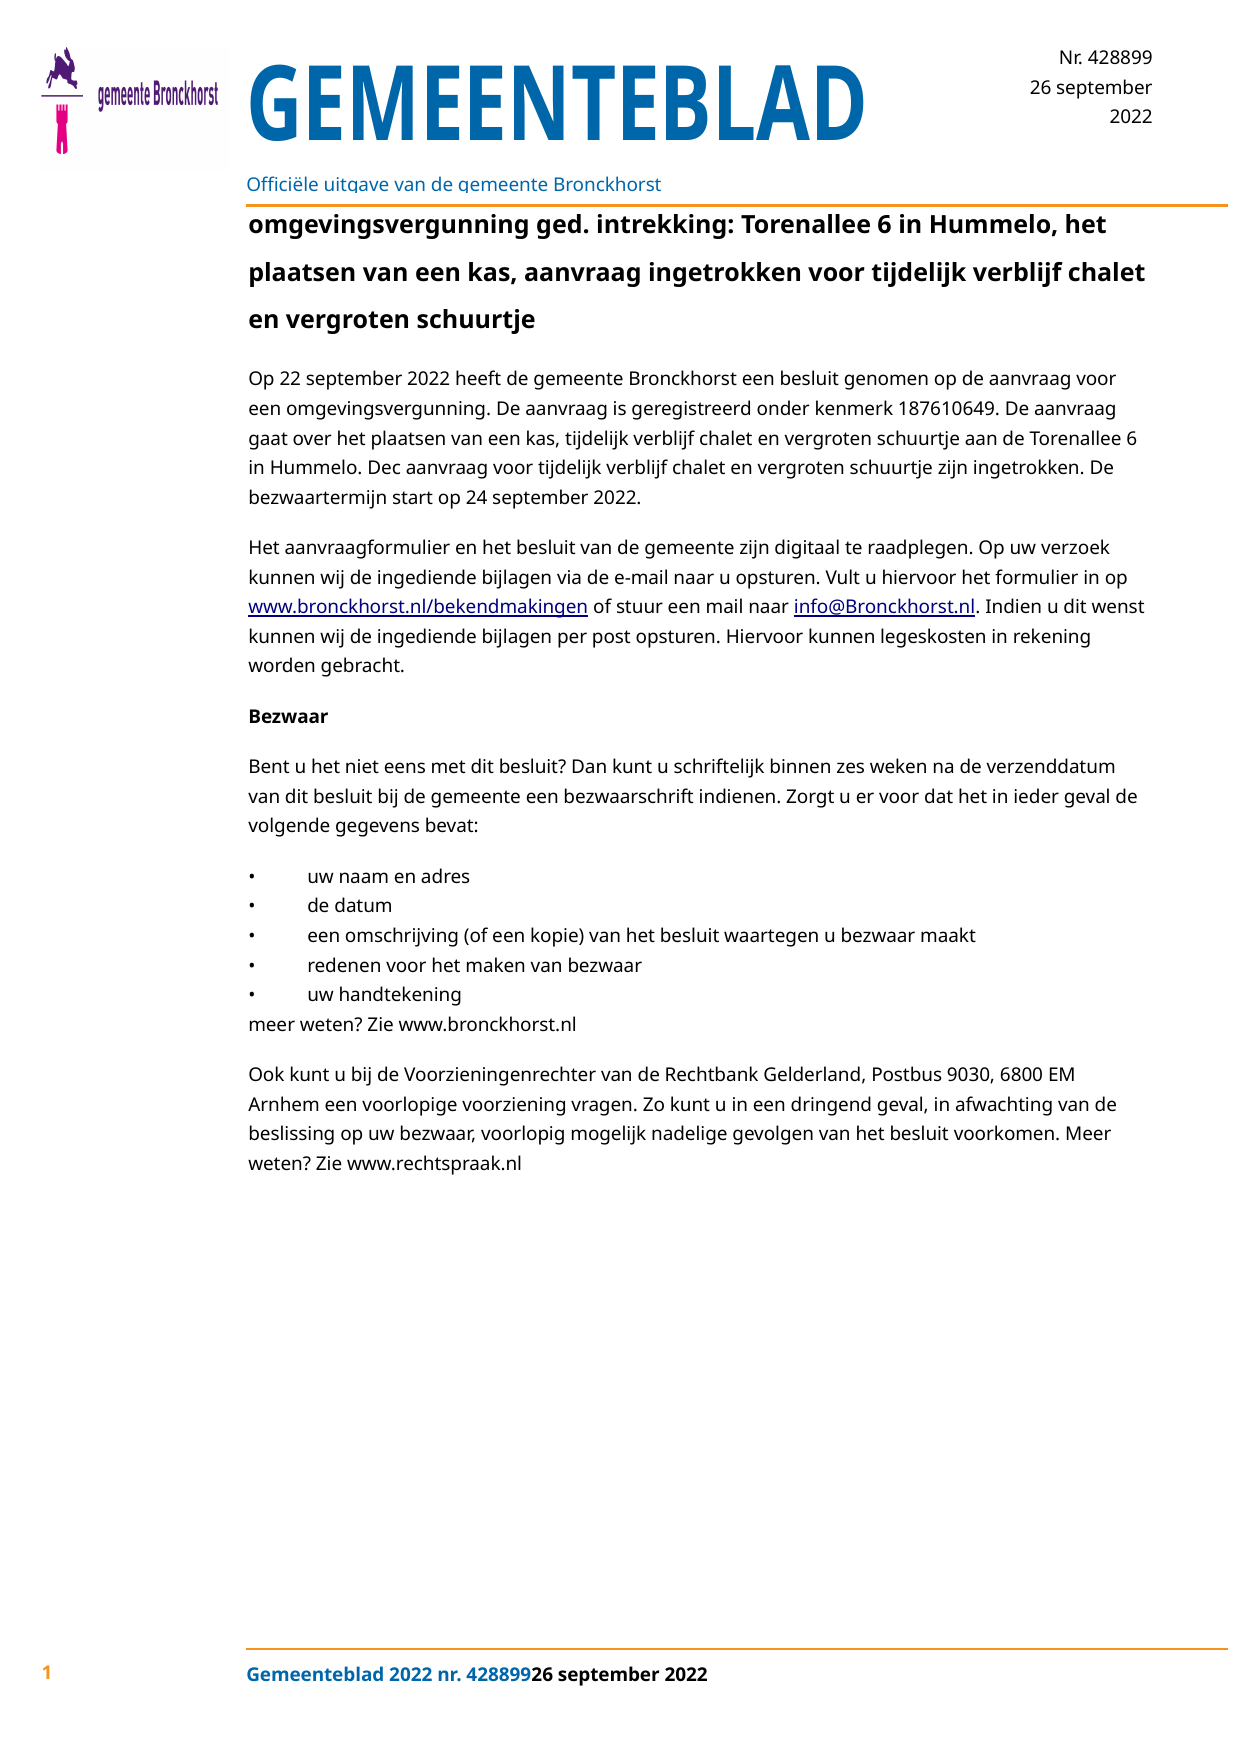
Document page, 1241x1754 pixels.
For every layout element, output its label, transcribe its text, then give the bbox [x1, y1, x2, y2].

text Het aanvraagformulier en het besluit van de gemeente zijn digitaal te raadplegen. Op uw verzoek kunnen wij de ingediende bijlagen via de e-mail naar u opsturen. Vult u hiervoor het formulier in op www.bronckhorst.nl/bekendmakingen of stuur een mail naar info@Bronckhorst.nl. Indien u dit wenst kunnen wij de ingediende bijlagen per post opsturen. Hiervoor kunnen legeskosten in rekening worden gebracht. [248, 534, 1152, 678]
list uw naam en adres [248, 863, 1152, 889]
list redenen voor het maken van bezwaar [248, 952, 1152, 977]
picture [41, 47, 231, 172]
text Ook kunt u bij de Voorzieningenrechter van de Rechtbank Gelderland, Postbus 9030, 6800 EM Arnhem een voorlopige voorziening vragen. Zo kunt u in een dringend geval, in afwachting van de beslissing op uw bezwaar, voorlopig mogelijk nadelige gevolgen van het besluit voorkomen. Meer weten? Zie www.rechtspraak.nl [248, 1061, 1152, 1176]
text omgevingsvergunning ged. intrekking: Torenallee 6 in Hummelo, het plaatsen van een kas, aanvraag ingetrokken voor tijdelijk verblijf chalet en vergroten schuurtje [248, 207, 1152, 336]
list een omschrijving (of een kopie) van het besluit waartegen u bezwaar maakt [248, 922, 1152, 948]
list de datum [248, 893, 1152, 918]
text Op 22 september 2022 heeft de gemeente Bronckhorst een besluit genomen op de aanvraag voor een omgevingsvergunning. De aanvraag is geregistreerd onder kenmerk 187610649. De aanvraag gaat over het plaatsen van een kas, tijdelijk verblijf chalet en vergroten schuurtje aan de Torenallee 6 in Hummelo. Dec aanvraag voor tijdelijk verblijf chalet en vergroten schuurtje zijn ingetrokken. De bezwaartermijn start op 24 september 2022. [248, 366, 1152, 509]
text Bezwaar [248, 703, 1152, 729]
text Bent u het niet eens met dit besluit? Dan kunt u schriftelijk binnen zes weken na de verzenddatum van dit besluit bij de gemeente een bezwaarschrift indienen. Zorgt u er voor dat het in ieder geval de volgende gegevens bevat: [248, 753, 1152, 838]
text meer weten? Zie www.bronckhorst.nl [248, 1011, 1152, 1037]
list uw handtekening [248, 981, 1152, 1007]
